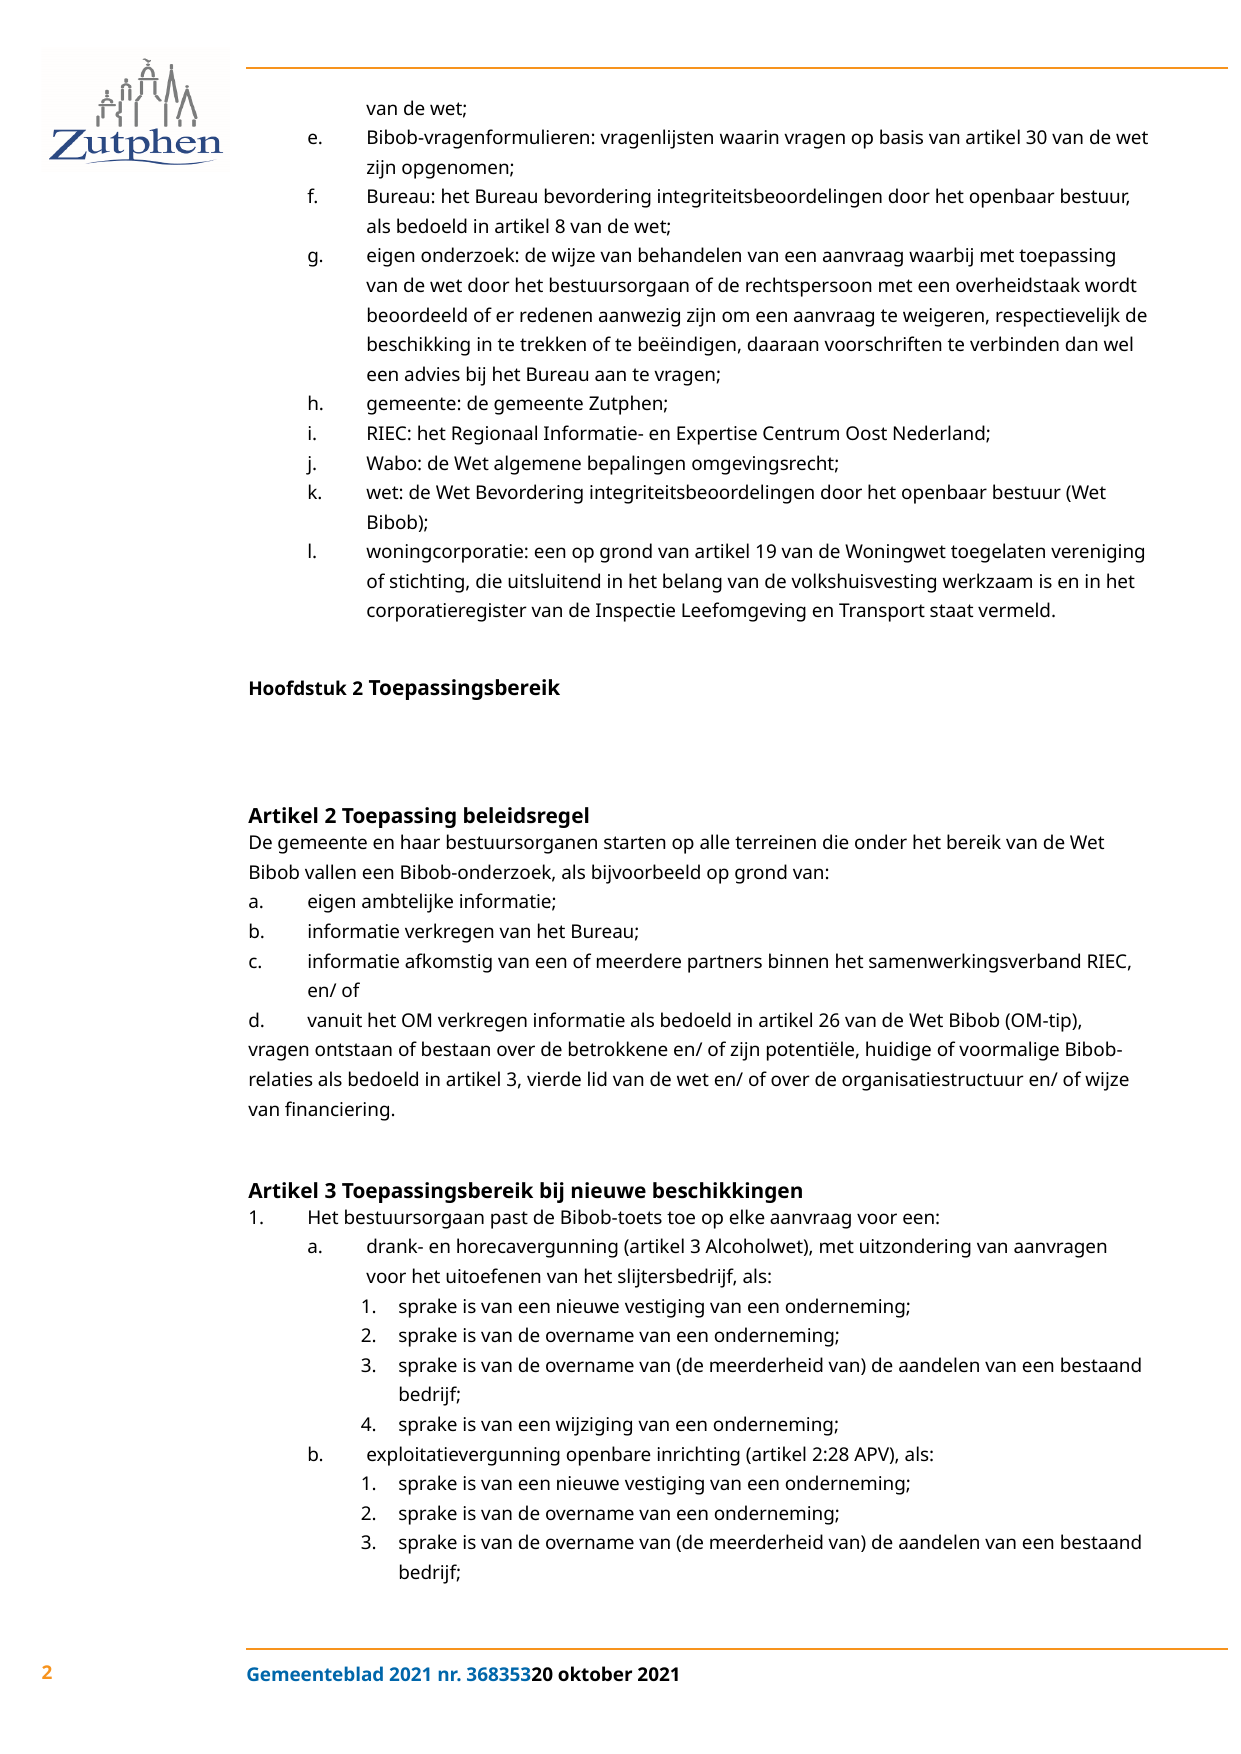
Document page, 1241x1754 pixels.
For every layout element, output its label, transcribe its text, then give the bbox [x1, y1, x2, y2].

list wet: de Wet Bevordering integriteitsbeoordelingen door het openbaar bestuur (Wet Bibob); [307, 479, 1152, 535]
list sprake is van een nieuwe vestiging van een onderneming; [361, 1293, 1152, 1319]
list Bureau: het Bureau bevordering integriteitsbeoordelingen door het openbaar bestuur, als bedoeld in artikel 8 van de wet; [307, 183, 1152, 239]
list informatie afkomstig van een of meerdere partners binnen het samenwerkingsverband RIEC, en/ of [248, 948, 1152, 1003]
list woningcorporatie: een op grond van artikel 19 van de Woningwet toegelaten vereniging of stichting, die uitsluitend in het belang van de volkshuisvesting werkzaam is en in het corporatieregister van de Inspectie Leefomgeving en Transport staat vermeld. [307, 538, 1152, 623]
text Artikel 2 Toepassing beleidsregel [248, 801, 1152, 829]
list sprake is van de overname van een onderneming; [361, 1500, 1152, 1526]
text vragen ontstaan of bestaan over de betrokkene en/ of zijn potentiële, huidige of voormalige Bibob-relaties als bedoeld in artikel 3, vierde lid van de wet en/ of over de organisatiestructuur en/ of wijze van financiering. [248, 1037, 1152, 1121]
list gemeente: de gemeente Zutphen; [307, 391, 1152, 416]
picture [41, 47, 231, 172]
text De gemeente en haar bestuursorganen starten op alle terreinen die onder het bereik van de Wet Bibob vallen een Bibob-onderzoek, als bijvoorbeeld op grond van: [248, 829, 1152, 885]
list Wabo: de Wet algemene bepalingen omgevingsrecht; [307, 450, 1152, 476]
list van de wet; [307, 95, 1152, 121]
list sprake is van een wijziging van een onderneming; [361, 1411, 1152, 1437]
list sprake is van de overname van (de meerderheid van) de aandelen van een bestaand bedrijf; [361, 1352, 1152, 1407]
text Artikel 3 Toepassingsbereik bij nieuwe beschikkingen [248, 1176, 1152, 1204]
list RIEC: het Regionaal Informatie- en Expertise Centrum Oost Nederland; [307, 420, 1152, 446]
text Hoofdstuk 2 Toepassingsbereik [248, 673, 1152, 701]
list exploitatievergunning openbare inrichting (artikel 2:28 APV), als: [307, 1441, 1152, 1467]
list drank- en horecavergunning (artikel 3 Alcoholwet), met uitzondering van aanvragen voor het uitoefenen van het slijtersbedrijf, als: [307, 1234, 1152, 1289]
list Het bestuursorgaan past de Bibob-toets toe op elke aanvraag voor een: [248, 1204, 1152, 1230]
list informatie verkregen van het Bureau; [248, 918, 1152, 944]
list Bibob-vragenformulieren: vragenlijsten waarin vragen op basis van artikel 30 van de wet zijn opgenomen; [307, 124, 1152, 180]
list sprake is van een nieuwe vestiging van een onderneming; [361, 1470, 1152, 1496]
list sprake is van de overname van (de meerderheid van) de aandelen van een bestaand bedrijf; [361, 1529, 1152, 1585]
list eigen onderzoek: de wijze van behandelen van een aanvraag waarbij met toepassing van de wet door het bestuursorgaan of de rechtspersoon met een overheidstaak wordt beoordeeld of er redenen aanwezig zijn om een aanvraag te weigeren, respectievelijk de beschikking in te trekken of te beëindigen, daaraan voorschriften te verbinden dan wel een advies bij het Bureau aan te vragen; [307, 243, 1152, 387]
list eigen ambtelijke informatie; [248, 889, 1152, 914]
list vanuit het OM verkregen informatie als bedoeld in artikel 26 van de Wet Bibob (OM-tip), [248, 1007, 1152, 1033]
list sprake is van de overname van een onderneming; [361, 1322, 1152, 1348]
